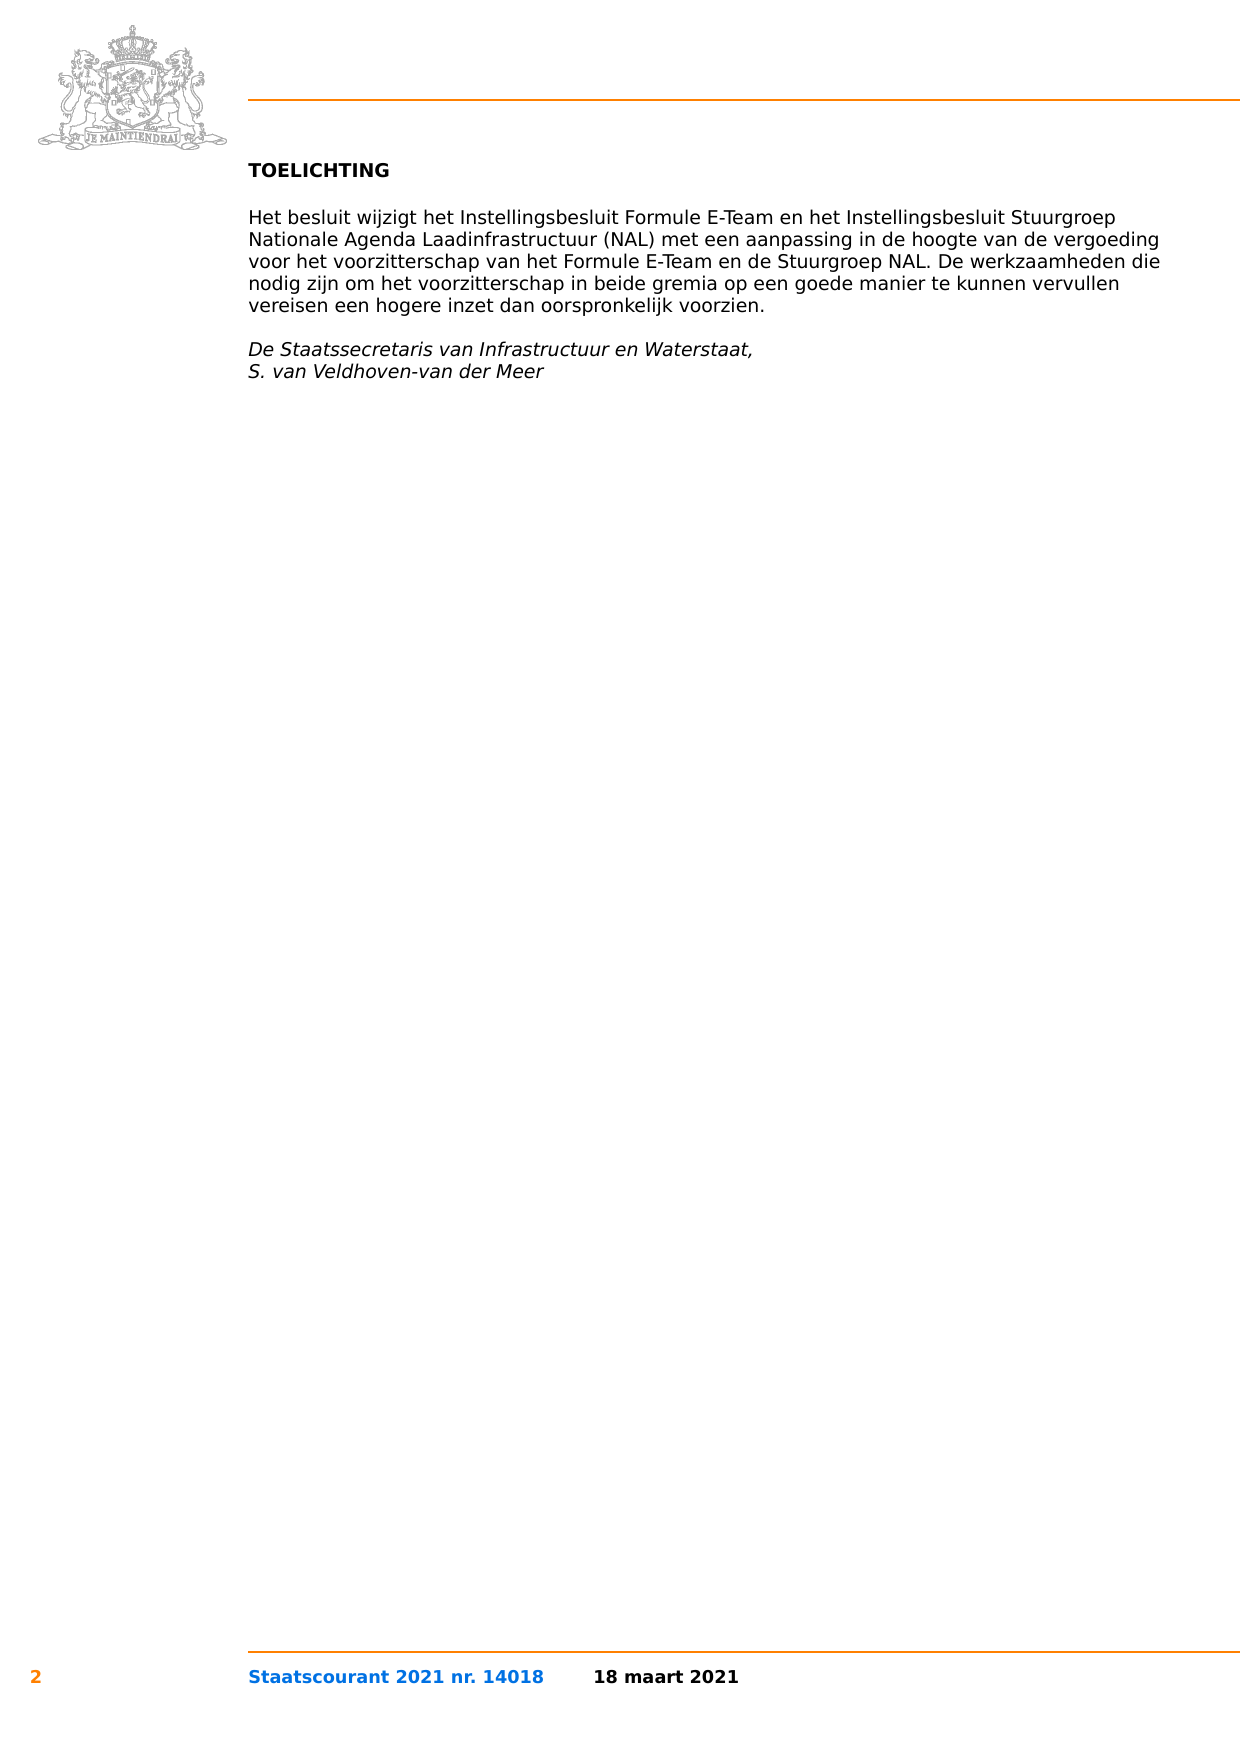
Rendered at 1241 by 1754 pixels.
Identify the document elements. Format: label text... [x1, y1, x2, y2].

text Het besluit wijzigt het Instellingsbesluit Formule E-Team en het Instellingsbesluit Stuurgroep Nationale Agenda Laadinfrastructuur (NAL) met een aanpassing in de hoogte van de vergoeding voor het voorzitterschap van het Formule E-Team en de Stuurgroep NAL. De werkzaamheden die nodig zijn om het voorzitterschap in beide gremia op een goede manier te kunnen vervullen vereisen een hogere inzet dan oorspronkelijk voorzien. [248, 207, 1163, 317]
subtitle TOELICHTING [248, 160, 1163, 182]
text De Staatssecretaris van Infrastructuur en Waterstaat, S. van Veldhoven-van der Meer [248, 339, 1163, 383]
picture [38, 25, 227, 150]
